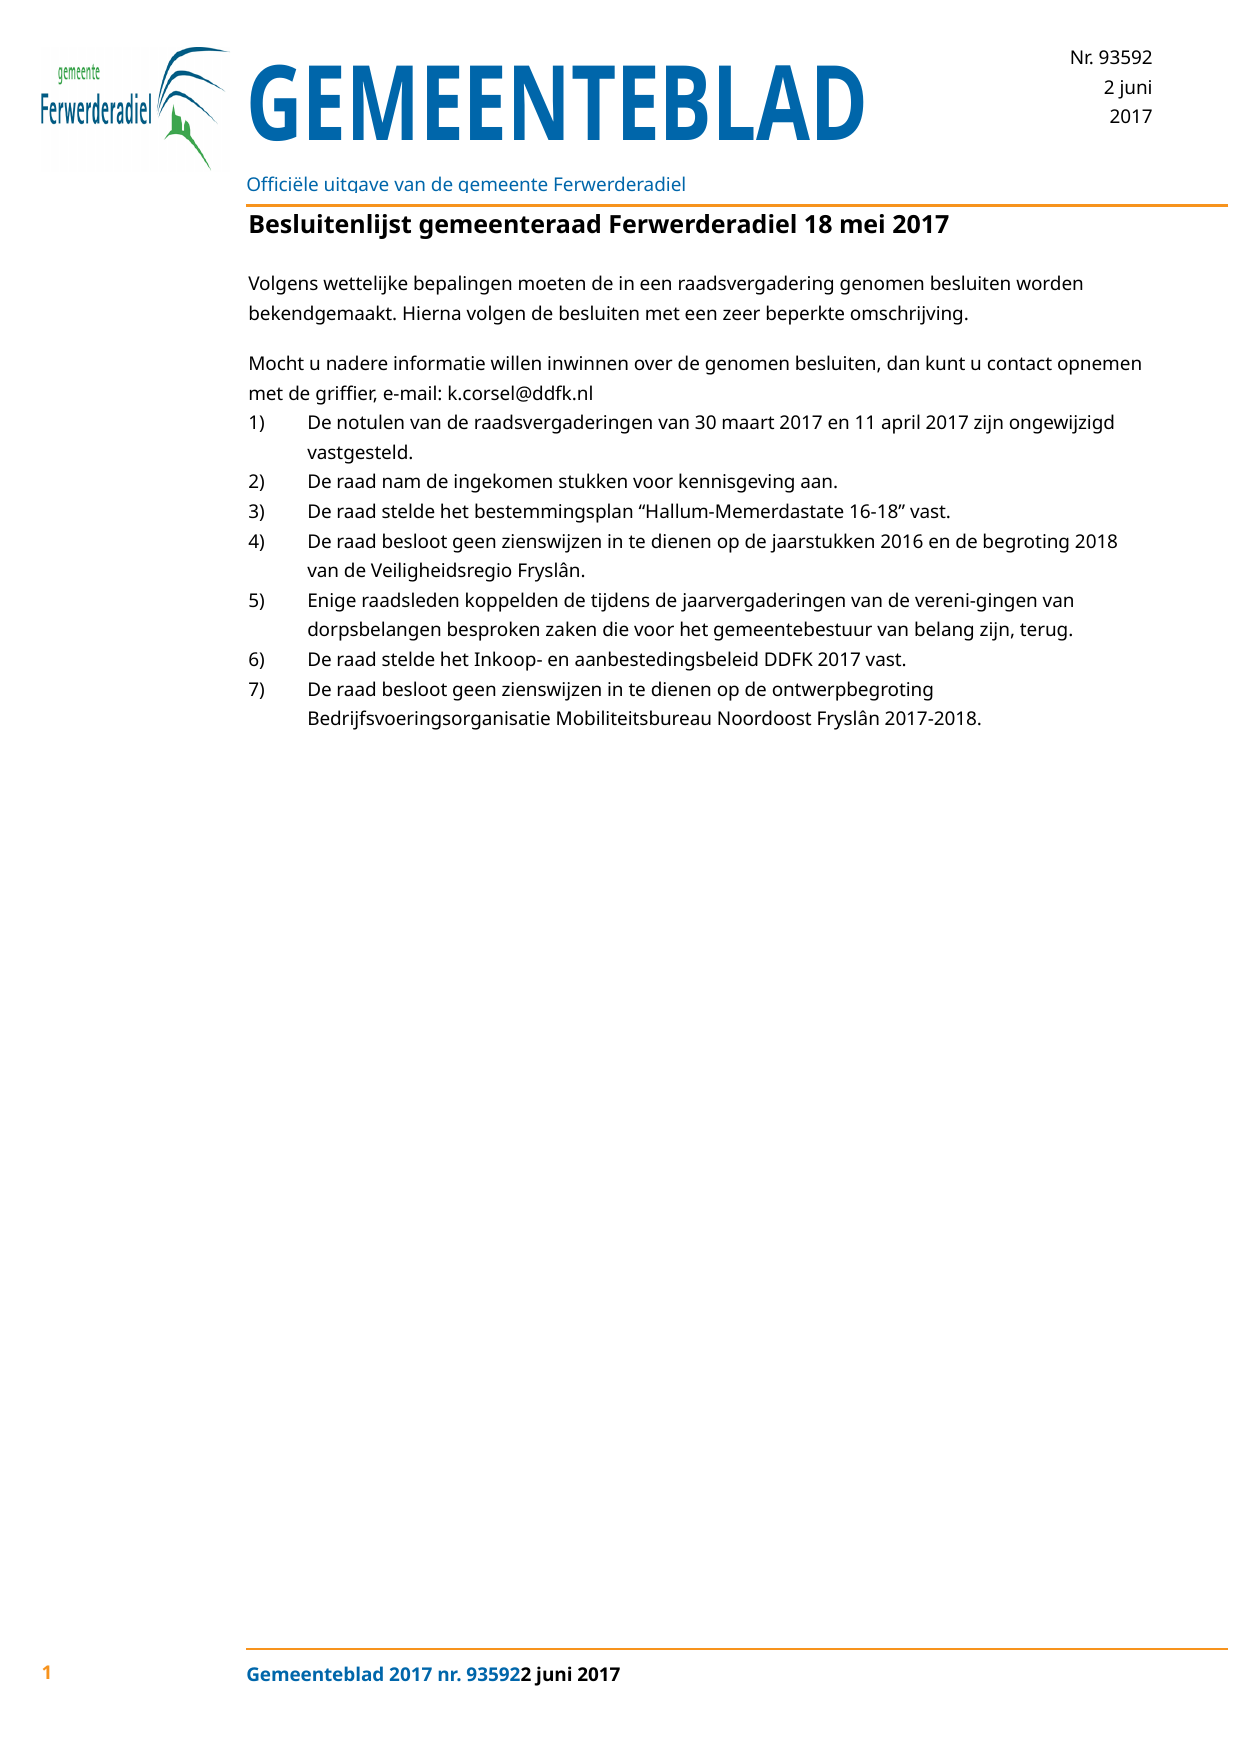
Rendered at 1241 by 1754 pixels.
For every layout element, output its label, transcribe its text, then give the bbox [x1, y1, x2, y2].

list De raad stelde het Inkoop- en aanbestedingsbeleid DDFK 2017 vast. [248, 646, 1152, 672]
list De raad besloot geen zienswijzen in te dienen op de ontwerpbegroting Bedrijfsvoeringsorganisatie Mobiliteitsbureau Noordoost Fryslân 2017-2018. [248, 676, 1152, 731]
list De raad besloot geen zienswijzen in te dienen op de jaarstukken 2016 en de begroting 2018 van de Veiligheidsregio Fryslân. [248, 528, 1152, 583]
text Volgens wettelijke bepalingen moeten de in een raadsvergadering genomen besluiten worden bekendgemaakt. Hierna volgen de besluiten met een zeer beperkte omschrijving. [248, 270, 1152, 326]
text Besluitenlijst gemeenteraad Ferwerderadiel 18 mei 2017 [248, 207, 1152, 241]
list De raad stelde het bestemmingsplan “Hallum-Memerdastate 16-18” vast. [248, 498, 1152, 524]
text Mocht u nadere informatie willen inwinnen over de genomen besluiten, dan kunt u contact opnemen met de griffier, e-mail: k.corsel@ddfk.nl [248, 350, 1152, 406]
list De raad nam de ingekomen stukken voor kennisgeving aan. [248, 469, 1152, 494]
list Enige raadsleden koppelden de tijdens de jaarvergaderingen van de vereni-gingen van dorpsbelangen besproken zaken die voor het gemeentebestuur van belang zijn, terug. [248, 587, 1152, 642]
picture [41, 47, 231, 172]
list De notulen van de raadsvergaderingen van 30 maart 2017 en 11 april 2017 zijn ongewijzigd vastgesteld. [248, 409, 1152, 465]
